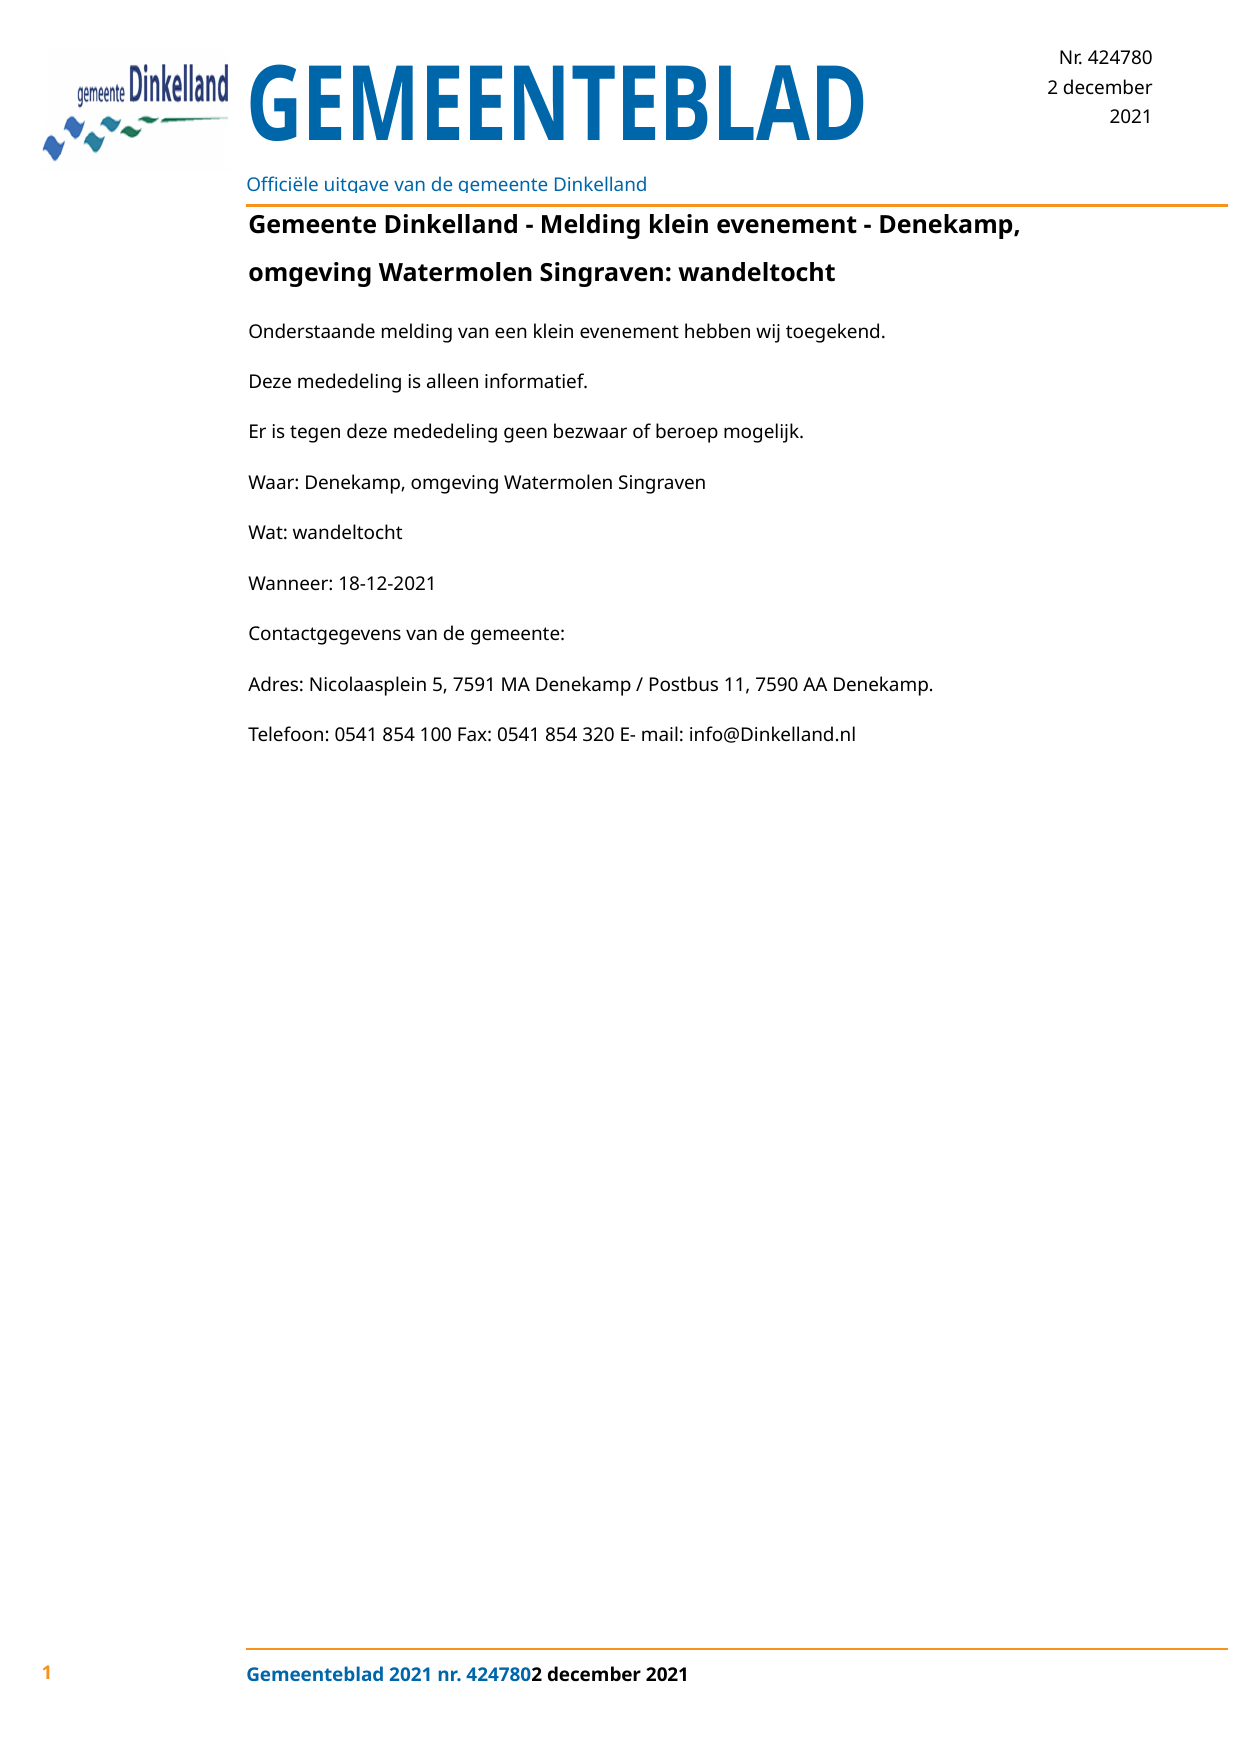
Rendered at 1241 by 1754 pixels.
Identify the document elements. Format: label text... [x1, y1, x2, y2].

text Waar: Denekamp, omgeving Watermolen Singraven [248, 469, 1152, 495]
text Contactgegevens van de gemeente: [248, 620, 1152, 646]
text Gemeente Dinkelland - Melding klein evenement - Denekamp, omgeving Watermolen Singraven: wandeltocht [248, 207, 1152, 288]
text Deze mededeling is alleen informatief. [248, 368, 1152, 394]
text Er is tegen deze mededeling geen bezwaar of beroep mogelijk. [248, 419, 1152, 444]
text Adres: Nicolaasplein 5, 7591 MA Denekamp / Postbus 11, 7590 AA Denekamp. [248, 671, 1152, 697]
picture [41, 47, 231, 172]
text Wat: wandeltocht [248, 519, 1152, 545]
text Wanneer: 18-12-2021 [248, 570, 1152, 596]
text Onderstaande melding van een klein evenement hebben wij toegekend. [248, 318, 1152, 344]
text Telefoon: 0541 854 100 Fax: 0541 854 320 E- mail: info@Dinkelland.nl [248, 721, 1152, 747]
